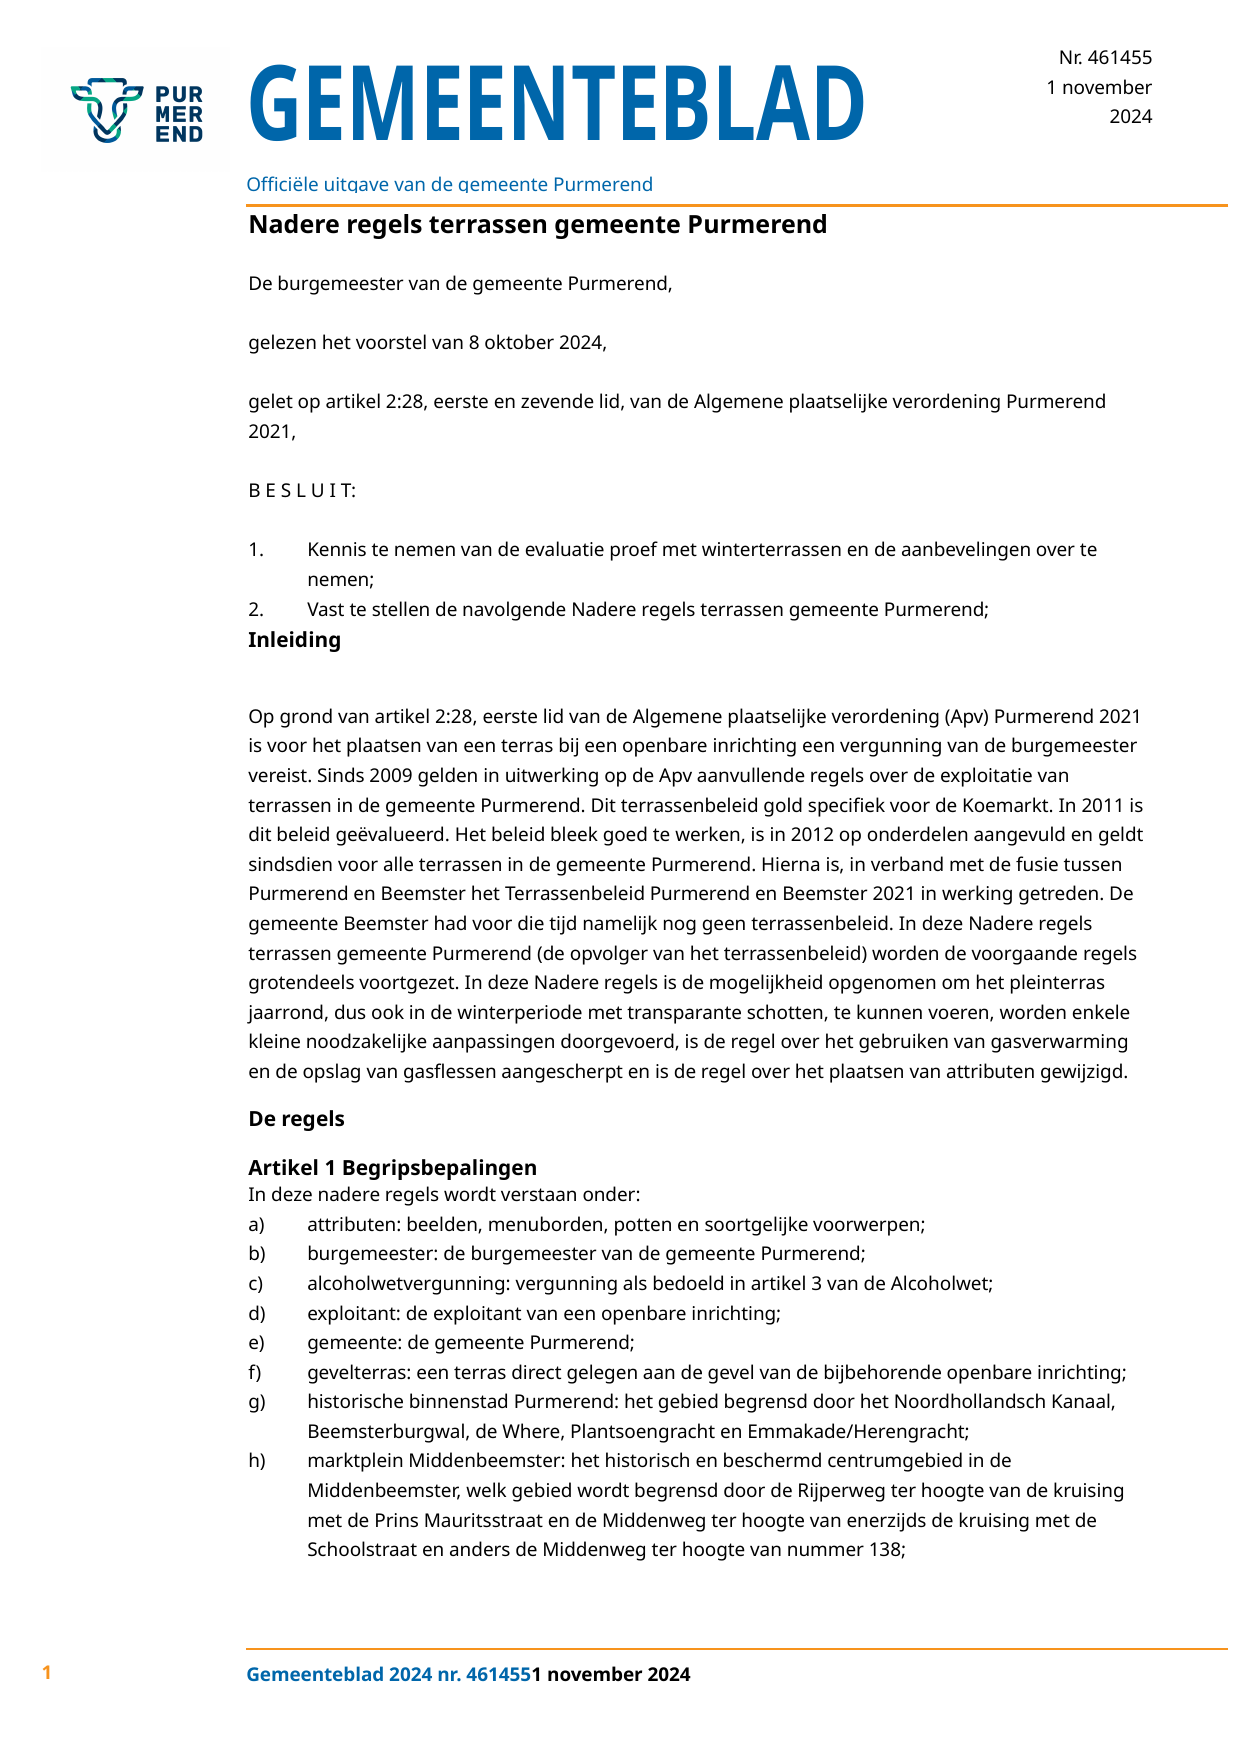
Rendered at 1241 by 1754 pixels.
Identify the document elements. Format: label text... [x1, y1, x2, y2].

text De regels [248, 1104, 1152, 1132]
list alcoholwetvergunning: vergunning als bedoeld in artikel 3 van de Alcoholwet; [248, 1270, 1152, 1296]
list Kennis te nemen van de evaluatie proef met winterterrassen en de aanbevelingen over te nemen; [248, 537, 1152, 592]
text In deze nadere regels wordt verstaan onder: [248, 1181, 1152, 1207]
text Nadere regels terrassen gemeente Purmerend [248, 207, 1152, 241]
list burgemeester: de burgemeester van de gemeente Purmerend; [248, 1241, 1152, 1266]
text gelezen het voorstel van 8 oktober 2024, [248, 329, 1152, 355]
text gelet op artikel 2:28, eerste en zevende lid, van de Algemene plaatselijke verordening Purmerend 2021, [248, 389, 1152, 444]
list attributen: beelden, menuborden, potten en soortgelijke voorwerpen; [248, 1211, 1152, 1237]
list exploitant: de exploitant van een openbare inrichting; [248, 1300, 1152, 1325]
list gemeente: de gemeente Purmerend; [248, 1329, 1152, 1355]
list historische binnenstad Purmerend: het gebied begrensd door het Noordhollandsch Kanaal, Beemsterburgwal, de Where, Plantsoengracht en Emmakade/Herengracht; [248, 1388, 1152, 1444]
text Op grond van artikel 2:28, eerste lid van de Algemene plaatselijke verordening (Apv) Purmerend 2021 is voor het plaatsen van een terras bij een openbare inrichting een vergunning van de burgemeester vereist. Sinds 2009 gelden in uitwerking op de Apv aanvullende regels over de exploitatie van terrassen in de gemeente Purmerend. Dit terrassenbeleid gold specifiek voor de Koemarkt. In 2011 is dit beleid geëvalueerd. Het beleid bleek goed te werken, is in 2012 op onderdelen aangevuld en geldt sindsdien voor alle terrassen in de gemeente Purmerend. Hierna is, in verband met de fusie tussen Purmerend en Beemster het Terrassenbeleid Purmerend en Beemster 2021 in werking getreden. De gemeente Beemster had voor die tijd namelijk nog geen terrassenbeleid. In deze Nadere regels terrassen gemeente Purmerend (de opvolger van het terrassenbeleid) worden de voorgaande regels grotendeels voortgezet. In deze Nadere regels is de mogelijkheid opgenomen om het pleinterras jaarrond, dus ook in de winterperiode met transparante schotten, te kunnen voeren, worden enkele kleine noodzakelijke aanpassingen doorgevoerd, is de regel over het gebruiken van gasverwarming en de opslag van gasflessen aangescherpt en is de regel over het plaatsen van attributen gewijzigd. [248, 703, 1152, 1084]
text Inleiding [248, 625, 1152, 654]
list Vast te stellen de navolgende Nadere regels terrassen gemeente Purmerend; [248, 596, 1152, 621]
list marktplein Middenbeemster: het historisch en beschermd centrumgebied in de Middenbeemster, welk gebied wordt begrensd door de Rijperweg ter hoogte van de kruising met de Prins Mauritsstraat en de Middenweg ter hoogte van enerzijds de kruising met de Schoolstraat en anders de Middenweg ter hoogte van nummer 138; [248, 1448, 1152, 1562]
text B E S L U I T: [248, 477, 1152, 503]
picture [41, 47, 231, 172]
text De burgemeester van de gemeente Purmerend, [248, 270, 1152, 296]
text Artikel 1 Begripsbepalingen [248, 1153, 1152, 1181]
list gevelterras: een terras direct gelegen aan de gevel van de bijbehorende openbare inrichting; [248, 1359, 1152, 1384]
